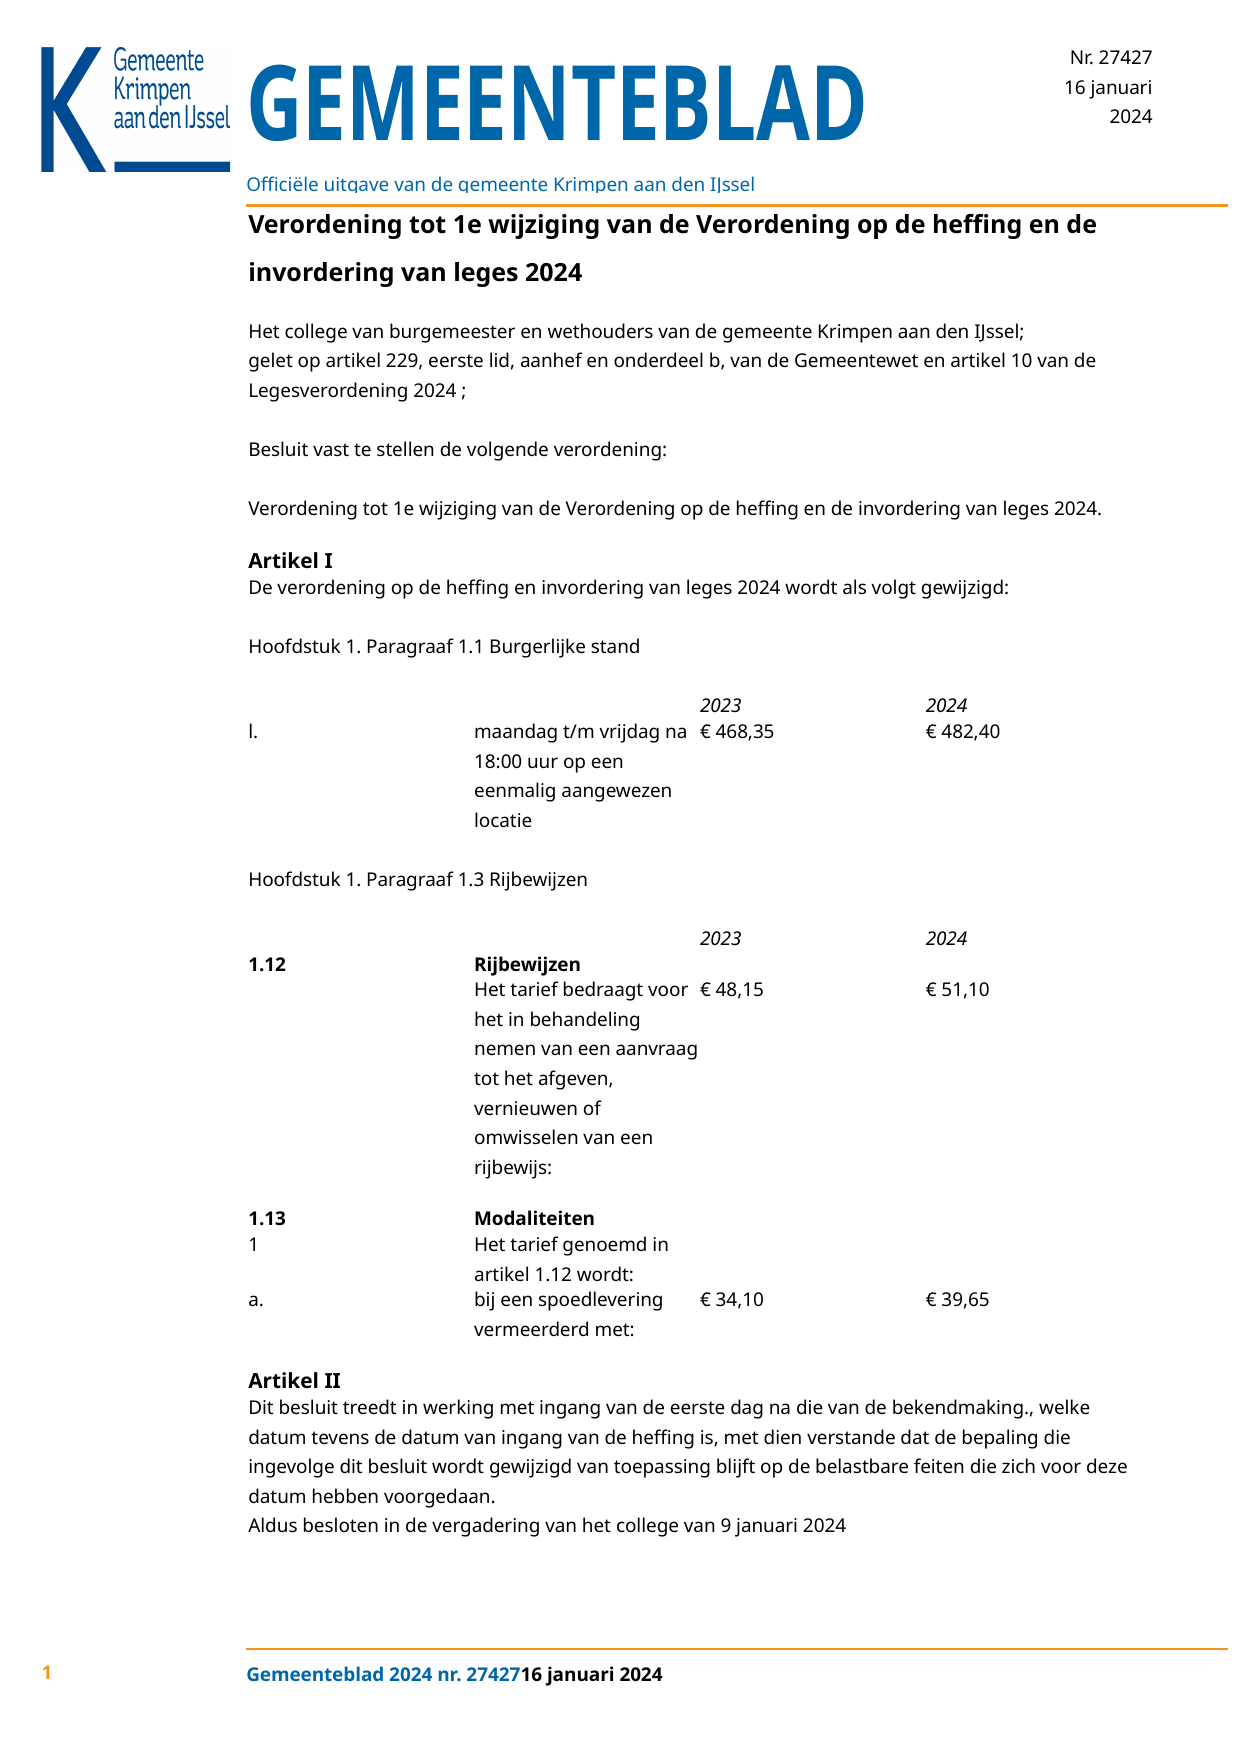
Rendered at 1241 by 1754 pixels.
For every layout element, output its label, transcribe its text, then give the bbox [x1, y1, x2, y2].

table_cell [700, 1205, 926, 1231]
text Het college van burgemeester en wethouders van de gemeente Krimpen aan den IJssel; [248, 318, 1152, 344]
table_header 2024 [926, 925, 1152, 951]
table_cell [248, 1180, 474, 1205]
table_cell [248, 976, 474, 1180]
table_cell maandag t/m vrijdag na 18:00 uur op een eenmalig aangewezen locatie [474, 719, 700, 833]
table_header [248, 925, 474, 951]
table_cell [926, 1180, 1152, 1205]
table_cell [700, 951, 926, 976]
table_cell Het tarief genoemd in artikel 1.12 wordt: [474, 1231, 700, 1286]
table_cell Modaliteiten [474, 1205, 700, 1231]
table_cell € 39,65 [926, 1286, 1152, 1342]
text Dit besluit treedt in werking met ingang van de eerste dag na die van de bekendmaking., welke datum tevens de datum van ingang van de heffing is, met dien verstande dat de bepaling die ingevolge dit besluit wordt gewijzigd van toepassing blijft op de belastbare feiten die zich voor deze datum hebben voorgedaan. [248, 1394, 1152, 1509]
table_header [474, 693, 700, 718]
table_cell bij een spoedlevering vermeerderd met: [474, 1286, 700, 1342]
text Artikel I [248, 546, 1152, 574]
table_header 2023 [700, 693, 926, 718]
table_cell € 51,10 [926, 976, 1152, 1180]
table_header [248, 693, 474, 718]
table_cell [926, 1231, 1152, 1286]
table_cell [926, 951, 1152, 976]
text Aldus besloten in de vergadering van het college van 9 januari 2024 [248, 1513, 1152, 1538]
text De verordening op de heffing en invordering van leges 2024 wordt als volgt gewijzigd: [248, 574, 1152, 600]
table_cell 1.12 [248, 951, 474, 976]
table_cell € 34,10 [700, 1286, 926, 1342]
table_cell l. [248, 719, 474, 833]
text gelet op artikel 229, eerste lid, aanhef en onderdeel b, van de Gemeentewet en artikel 10 van de Legesverordening 2024 ; [248, 347, 1152, 403]
table_cell 1 [248, 1231, 474, 1286]
table_header 2023 [700, 925, 926, 951]
table_header [474, 925, 700, 951]
table_cell 1.13 [248, 1205, 474, 1231]
text Verordening tot 1e wijziging van de Verordening op de heffing en de invordering van leges 2024 [248, 207, 1152, 288]
text Verordening tot 1e wijziging van de Verordening op de heffing en de invordering van leges 2024. [248, 495, 1152, 521]
table_header 2024 [926, 693, 1152, 718]
text Hoofdstuk 1. Paragraaf 1.3 Rijbewijzen [248, 866, 1152, 891]
table_cell [926, 1205, 1152, 1231]
table_cell € 468,35 [700, 719, 926, 833]
text Besluit vast te stellen de volgende verordening: [248, 436, 1152, 462]
table_cell Het tarief bedraagt voor het in behandeling nemen van een aanvraag tot het afgeven, vernieuwen of omwisselen van een rijbewijs: [474, 976, 700, 1180]
table_cell € 48,15 [700, 976, 926, 1180]
table_cell [700, 1231, 926, 1286]
table_cell a. [248, 1286, 474, 1342]
table_cell Rijbewijzen [474, 951, 700, 976]
picture [41, 47, 231, 172]
text Hoofdstuk 1. Paragraaf 1.1 Burgerlijke stand [248, 633, 1152, 659]
table_cell [474, 1180, 700, 1205]
table_cell [700, 1180, 926, 1205]
text Artikel II [248, 1366, 1152, 1394]
table_cell € 482,40 [926, 719, 1152, 833]
